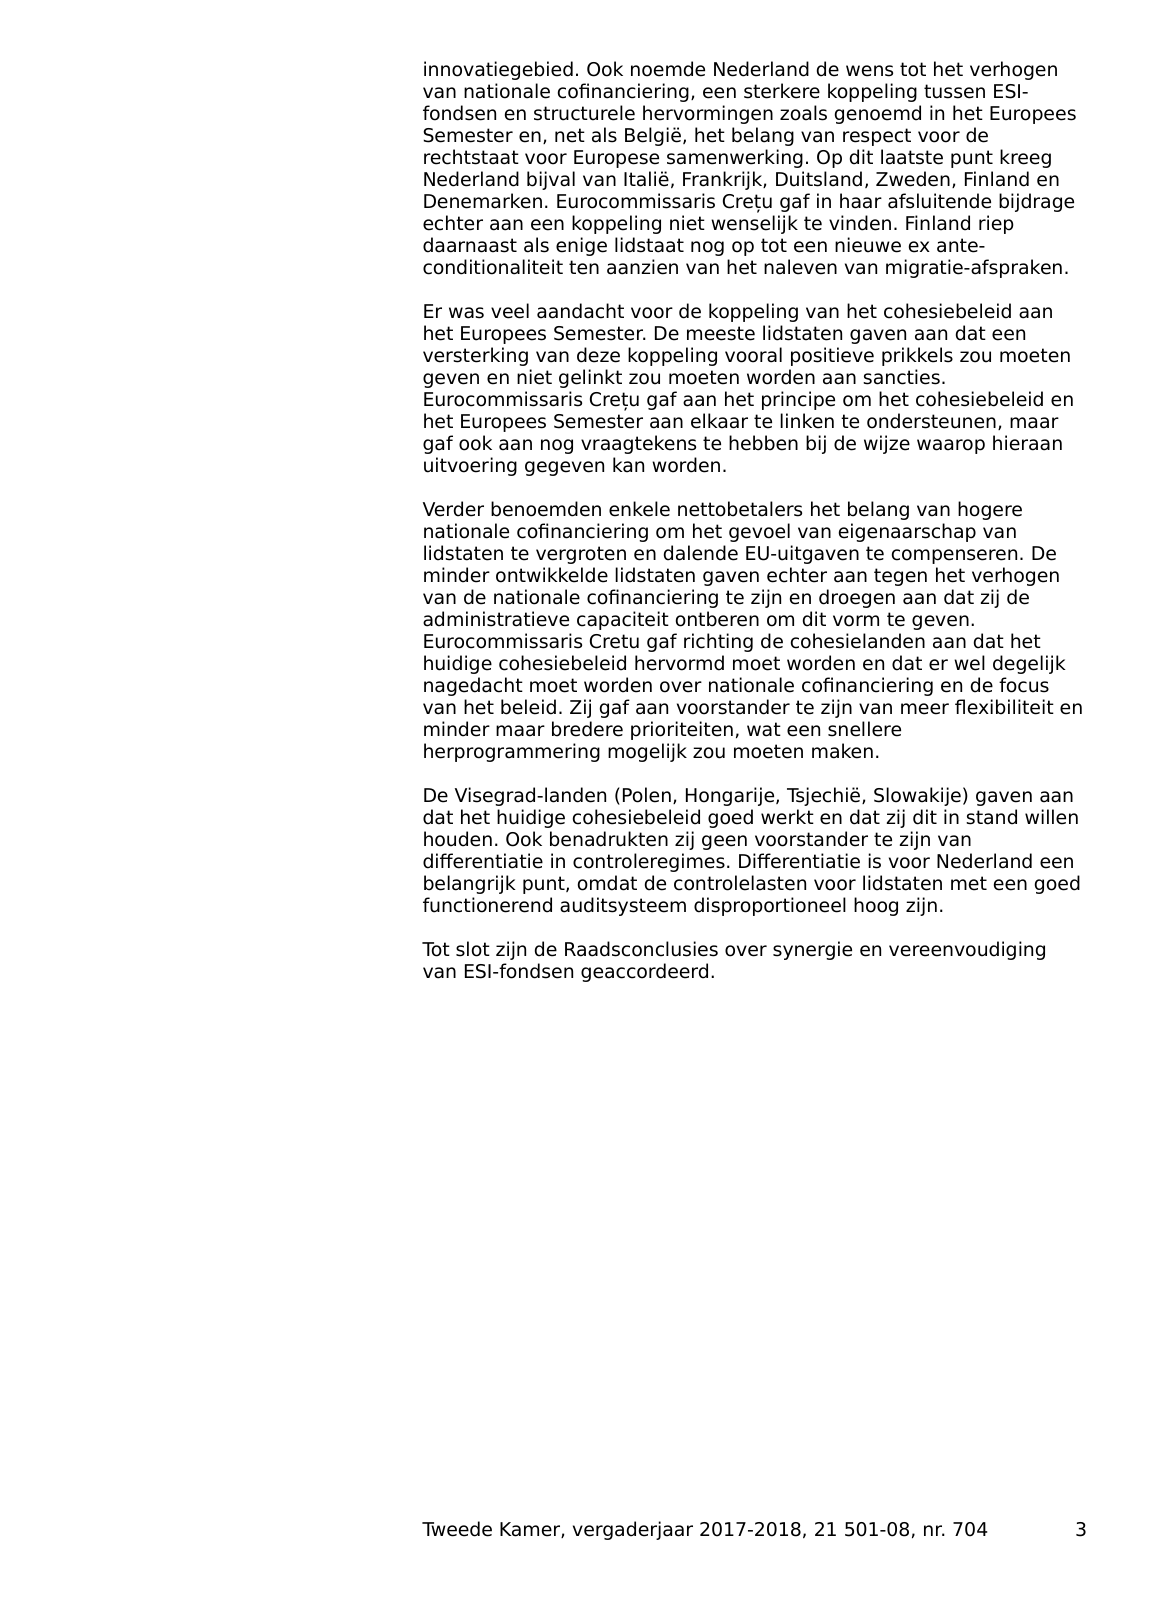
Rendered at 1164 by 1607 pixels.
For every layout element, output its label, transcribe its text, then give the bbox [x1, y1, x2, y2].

text Verder benoemden enkele nettobetalers het belang van hogere nationale cofinanciering om het gevoel van eigenaarschap van lidstaten te vergroten en dalende EU-uitgaven te compenseren. De minder ontwikkelde lidstaten gaven echter aan tegen het verhogen van de nationale cofinanciering te zijn en droegen aan dat zij de administratieve capaciteit ontberen om dit vorm te geven. Eurocommissaris Cretu gaf richting de cohesielanden aan dat het huidige cohesiebeleid hervormd moet worden en dat er wel degelijk nagedacht moet worden over nationale cofinanciering en de focus van het beleid. Zij gaf aan voorstander te zijn van meer flexibiliteit en minder maar bredere prioriteiten, wat een snellere herprogrammering mogelijk zou moeten maken. [422, 499, 1087, 763]
text innovatiegebied. Ook noemde Nederland de wens tot het verhogen van nationale cofinanciering, een sterkere koppeling tussen ESI-fondsen en structurele hervormingen zoals genoemd in het Europees Semester en, net als België, het belang van respect voor de rechtstaat voor Europese samenwerking. Op dit laatste punt kreeg Nederland bijval van Italië, Frankrijk, Duitsland, Zweden, Finland en Denemarken. Eurocommissaris Crețu gaf in haar afsluitende bijdrage echter aan een koppeling niet wenselijk te vinden. Finland riep daarnaast als enige lidstaat nog op tot een nieuwe ex ante-conditionaliteit ten aanzien van het naleven van migratie-afspraken. [422, 59, 1087, 279]
text Tot slot zijn de Raadsconclusies over synergie en vereenvoudiging van ESI-fondsen geaccordeerd. [422, 939, 1087, 983]
text Er was veel aandacht voor de koppeling van het cohesiebeleid aan het Europees Semester. De meeste lidstaten gaven aan dat een versterking van deze koppeling vooral positieve prikkels zou moeten geven en niet gelinkt zou moeten worden aan sancties. Eurocommissaris Crețu gaf aan het principe om het cohesiebeleid en het Europees Semester aan elkaar te linken te ondersteunen, maar gaf ook aan nog vraagtekens te hebben bij de wijze waarop hieraan uitvoering gegeven kan worden. [422, 301, 1087, 477]
text De Visegrad-landen (Polen, Hongarije, Tsjechië, Slowakije) gaven aan dat het huidige cohesiebeleid goed werkt en dat zij dit in stand willen houden. Ook benadrukten zij geen voorstander te zijn van differentiatie in controleregimes. Differentiatie is voor Nederland een belangrijk punt, omdat de controlelasten voor lidstaten met een goed functionerend auditsysteem disproportioneel hoog zijn. [422, 785, 1087, 917]
